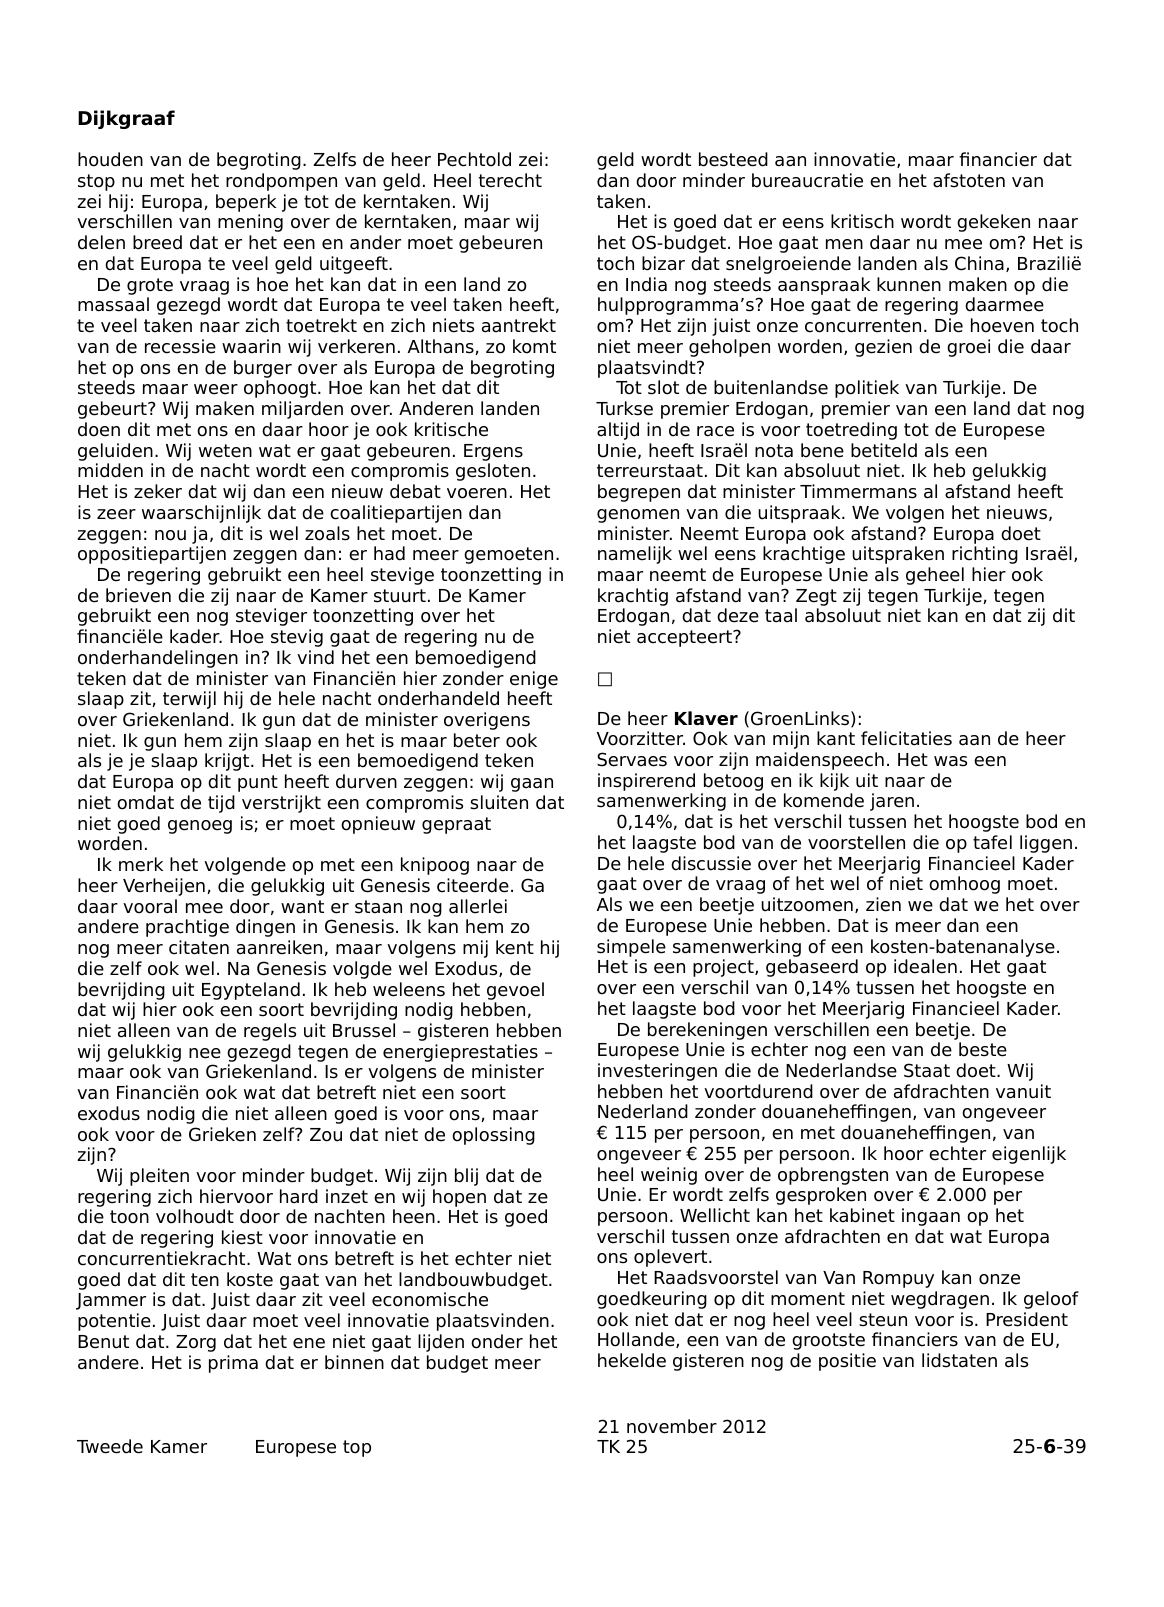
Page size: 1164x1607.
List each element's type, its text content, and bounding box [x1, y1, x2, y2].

text De grote vraag is hoe het kan dat in een land zo massaal gezegd wordt dat Europa te veel taken heeft, te veel taken naar zich toetrekt en zich niets aantrekt van de recessie waarin wij verkeren. Althans, zo komt het op ons en de burger over als Europa de begroting steeds maar weer ophoogt. Hoe kan het dat dit gebeurt? Wij maken miljarden over. Anderen landen doen dit met ons en daar hoor je ook kritische geluiden. Wij weten wat er gaat gebeuren. Ergens midden in de nacht wordt een compromis gesloten. Het is zeker dat wij dan een nieuw debat voeren. Het is zeer waarschijnlijk dat de coalitiepartijen dan zeggen: nou ja, dit is wel zoals het moet. De oppositiepartijen zeggen dan: er had meer gemoeten. [77, 274, 567, 565]
text De heer Klaver (GroenLinks): [596, 708, 1087, 729]
text houden van de begroting. Zelfs de heer Pechtold zei: stop nu met het rondpompen van geld. Heel terecht zei hij: Europa, beperk je tot de kerntaken. Wij verschillen van mening over de kerntaken, maar wij delen breed dat er het een en ander moet gebeuren en dat Europa te veel geld uitgeeft. [77, 150, 567, 274]
text Het Raadsvoorstel van Van Rompuy kan onze goedkeuring op dit moment niet wegdragen. Ik geloof ook niet dat er nog heel veel steun voor is. President Hollande, een van de grootste financiers van de EU, hekelde gisteren nog de positie van lidstaten als [596, 1268, 1087, 1372]
text 0,14%, dat is het verschil tussen het hoogste bod en het laagste bod van de voorstellen die op tafel liggen. De hele discussie over het Meerjarig Financieel Kader gaat over de vraag of het wel of niet omhoog moet. Als we een beetje uitzoomen, zien we dat we het over de Europese Unie hebben. Dat is meer dan een simpele samenwerking of een kosten-batenanalyse. Het is een project, gebaseerd op idealen. Het gaat over een verschil van 0,14% tussen het hoogste en het laagste bod voor het Meerjarig Financieel Kader. [596, 812, 1087, 1019]
text Wij pleiten voor minder budget. Wij zijn blij dat de regering zich hiervoor hard inzet en wij hopen dat ze die toon volhoudt door de nachten heen. Het is goed dat de regering kiest voor innovatie en concurrentiekracht. Wat ons betreft is het echter niet goed dat dit ten koste gaat van het landbouwbudget. Jammer is dat. Juist daar zit veel economische potentie. Juist daar moet veel innovatie plaatsvinden. Benut dat. Zorg dat het ene niet gaat lijden onder het andere. Het is prima dat er binnen dat budget meer [77, 1166, 567, 1373]
text De berekeningen verschillen een beetje. De Europese Unie is echter nog een van de beste investeringen die de Nederlandse Staat doet. Wij hebben het voortdurend over de afdrachten vanuit Nederland zonder douaneheffingen, van ongeveer € 115 per persoon, en met douaneheffingen, van ongeveer € 255 per persoon. Ik hoor echter eigenlijk heel weinig over de opbrengsten van de Europese Unie. Er wordt zelfs gesproken over € 2.000 per persoon. Wellicht kan het kabinet ingaan op het verschil tussen onze afdrachten en dat wat Europa ons oplevert. [596, 1019, 1087, 1268]
text Het is goed dat er eens kritisch wordt gekeken naar het OS-budget. Hoe gaat men daar nu mee om? Het is toch bizar dat snelgroeiende landen als China, Brazilië en India nog steeds aanspraak kunnen maken op die hulpprogramma’s? Hoe gaat de regering daarmee om? Het zijn juist onze concurrenten. Die hoeven toch niet meer geholpen worden, gezien de groei die daar plaatsvindt? [596, 212, 1087, 378]
text Tot slot de buitenlandse politiek van Turkije. De Turkse premier Erdogan, premier van een land dat nog altijd in de race is voor toetreding tot de Europese Unie, heeft Israël nota bene betiteld als een terreurstaat. Dit kan absoluut niet. Ik heb gelukkig begrepen dat minister Timmermans al afstand heeft genomen van die uitspraak. We volgen het nieuws, minister. Neemt Europa ook afstand? Europa doet namelijk wel eens krachtige uitspraken richting Israël, maar neemt de Europese Unie als geheel hier ook krachtig afstand van? Zegt zij tegen Turkije, tegen Erdogan, dat deze taal absoluut niet kan en dat zij dit niet accepteert? [596, 378, 1087, 648]
text De regering gebruikt een heel stevige toonzetting in de brieven die zij naar de Kamer stuurt. De Kamer gebruikt een nog steviger toonzetting over het financiële kader. Hoe stevig gaat de regering nu de onderhandelingen in? Ik vind het een bemoedigend teken dat de minister van Financiën hier zonder enige slaap zit, terwijl hij de hele nacht onderhandeld heeft over Griekenland. Ik gun dat de minister overigens niet. Ik gun hem zijn slaap en het is maar beter ook als je je slaap krijgt. Het is een bemoedigend teken dat Europa op dit punt heeft durven zeggen: wij gaan niet omdat de tijd verstrijkt een compromis sluiten dat niet goed genoeg is; er moet opnieuw gepraat worden. [77, 565, 567, 855]
text geld wordt besteed aan innovatie, maar financier dat dan door minder bureaucratie en het afstoten van taken. [596, 150, 1087, 212]
text Voorzitter. Ook van mijn kant felicitaties aan de heer Servaes voor zijn maidenspeech. Het was een inspirerend betoog en ik kijk uit naar de samenwerking in de komende jaren. [596, 729, 1087, 812]
text □ [596, 668, 1087, 688]
text Ik merk het volgende op met een knipoog naar de heer Verheijen, die gelukkig uit Genesis citeerde. Ga daar vooral mee door, want er staan nog allerlei andere prachtige dingen in Genesis. Ik kan hem zo nog meer citaten aanreiken, maar volgens mij kent hij die zelf ook wel. Na Genesis volgde wel Exodus, de bevrijding uit Egypteland. Ik heb weleens het gevoel dat wij hier ook een soort bevrijding nodig hebben, niet alleen van de regels uit Brussel – gisteren hebben wij gelukkig nee gezegd tegen de energieprestaties – maar ook van Griekenland. Is er volgens de minister van Financiën ook wat dat betreft niet een soort exodus nodig die niet alleen goed is voor ons, maar ook voor de Grieken zelf? Zou dat niet de oplossing zijn? [77, 855, 567, 1166]
